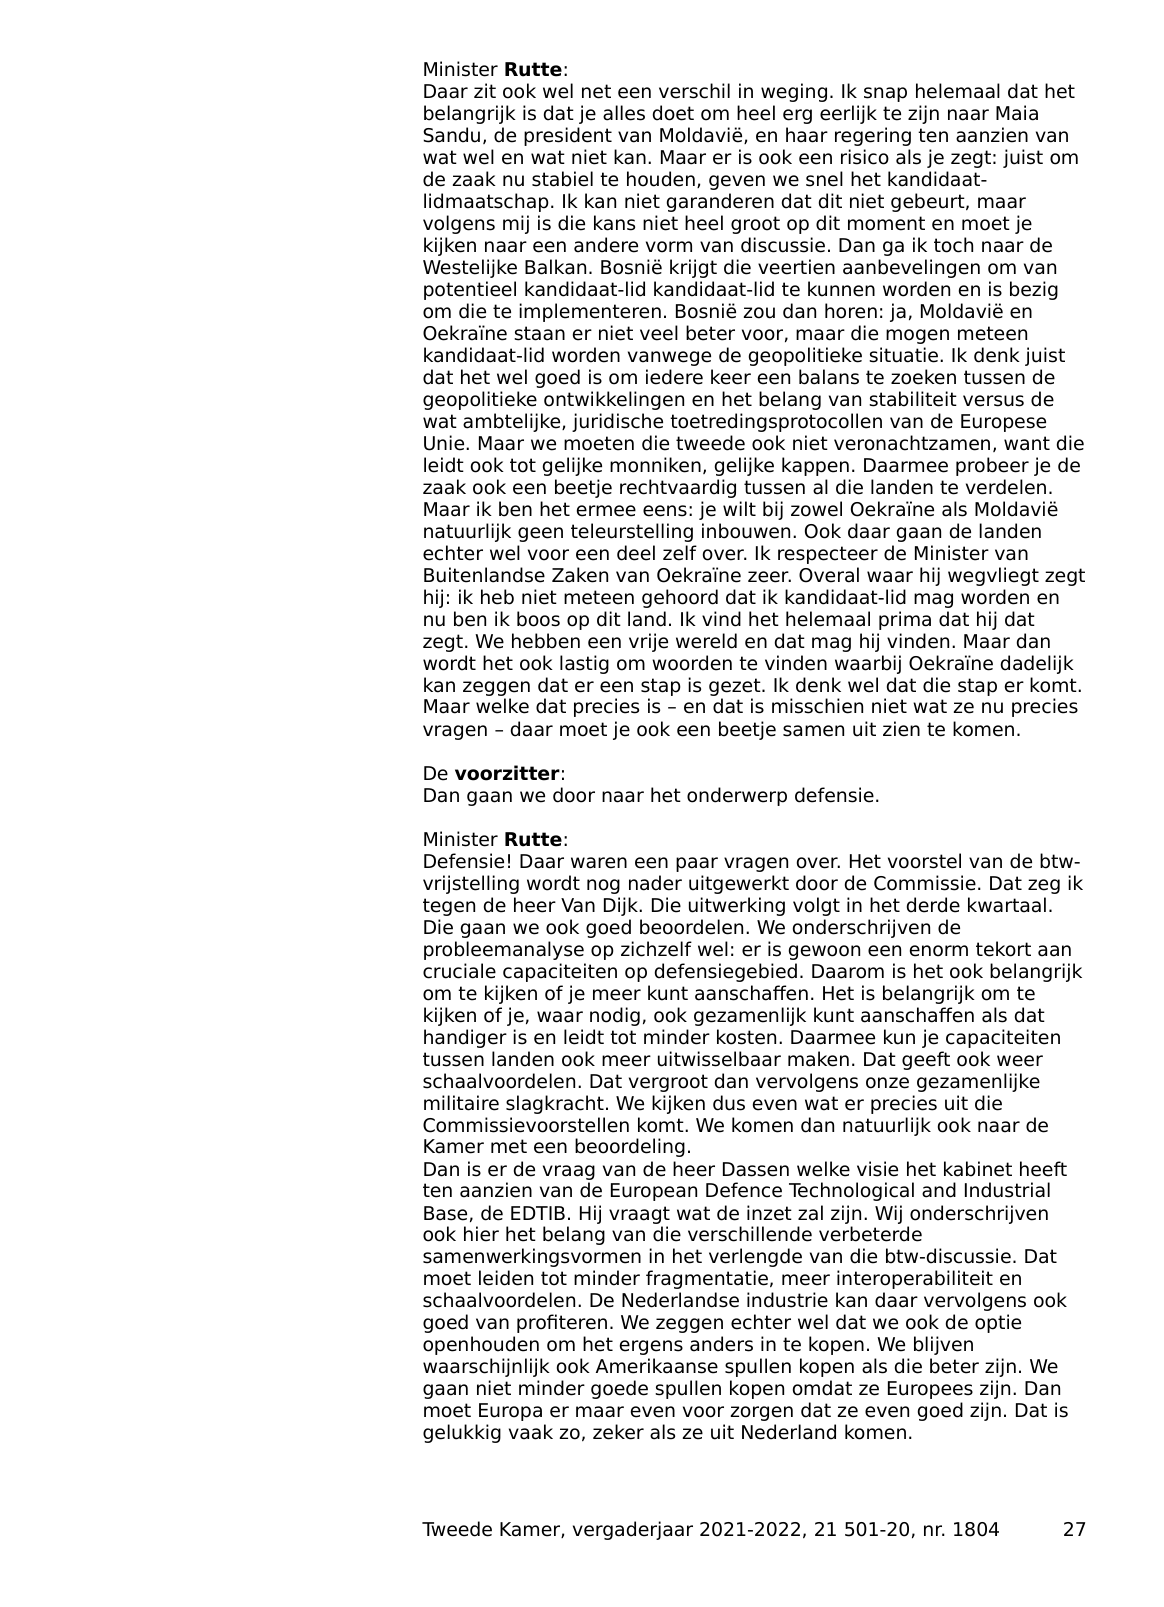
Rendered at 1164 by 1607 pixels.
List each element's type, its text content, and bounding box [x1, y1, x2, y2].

text Defensie! Daar waren een paar vragen over. Het voorstel van de btw-vrijstelling wordt nog nader uitgewerkt door de Commissie. Dat zeg ik tegen de heer Van Dijk. Die uitwerking volgt in het derde kwartaal. Die gaan we ook goed beoordelen. We onderschrijven de probleemanalyse op zichzelf wel: er is gewoon een enorm tekort aan cruciale capaciteiten op defensiegebied. Daarom is het ook belangrijk om te kijken of je meer kunt aanschaffen. Het is belangrijk om te kijken of je, waar nodig, ook gezamenlijk kunt aanschaffen als dat handiger is en leidt tot minder kosten. Daarmee kun je capaciteiten tussen landen ook meer uitwisselbaar maken. Dat geeft ook weer schaalvoordelen. Dat vergroot dan vervolgens onze gezamenlijke militaire slagkracht. We kijken dus even wat er precies uit die Commissievoorstellen komt. We komen dan natuurlijk ook naar de Kamer met een beoordeling. [422, 851, 1087, 1158]
text Daar zit ook wel net een verschil in weging. Ik snap helemaal dat het belangrijk is dat je alles doet om heel erg eerlijk te zijn naar Maia Sandu, de president van Moldavië, en haar regering ten aanzien van wat wel en wat niet kan. Maar er is ook een risico als je zegt: juist om de zaak nu stabiel te houden, geven we snel het kandidaat-lidmaatschap. Ik kan niet garanderen dat dit niet gebeurt, maar volgens mij is die kans niet heel groot op dit moment en moet je kijken naar een andere vorm van discussie. Dan ga ik toch naar de Westelijke Balkan. Bosnië krijgt die veertien aanbevelingen om van potentieel kandidaat-lid kandidaat-lid te kunnen worden en is bezig om die te implementeren. Bosnië zou dan horen: ja, Moldavië en Oekraïne staan er niet veel beter voor, maar die mogen meteen kandidaat-lid worden vanwege de geopolitieke situatie. Ik denk juist dat het wel goed is om iedere keer een balans te zoeken tussen de geopolitieke ontwikkelingen en het belang van stabiliteit versus de wat ambtelijke, juridische toetredingsprotocollen van de Europese Unie. Maar we moeten die tweede ook niet veronachtzamen, want die leidt ook tot gelijke monniken, gelijke kappen. Daarmee probeer je de zaak ook een beetje rechtvaardig tussen al die landen te verdelen. Maar ik ben het ermee eens: je wilt bij zowel Oekraïne als Moldavië natuurlijk geen teleurstelling inbouwen. Ook daar gaan de landen echter wel voor een deel zelf over. Ik respecteer de Minister van Buitenlandse Zaken van Oekraïne zeer. Overal waar hij wegvliegt zegt hij: ik heb niet meteen gehoord dat ik kandidaat-lid mag worden en nu ben ik boos op dit land. Ik vind het helemaal prima dat hij dat zegt. We hebben een vrije wereld en dat mag hij vinden. Maar dan wordt het ook lastig om woorden te vinden waarbij Oekraïne dadelijk kan zeggen dat er een stap is gezet. Ik denk wel dat die stap er komt. Maar welke dat precies is – en dat is misschien niet wat ze nu precies vragen – daar moet je ook een beetje samen uit zien te komen. [422, 81, 1087, 740]
text Minister Rutte: [422, 59, 1087, 81]
text De voorzitter: [422, 763, 1087, 784]
text Dan gaan we door naar het onderwerp defensie. [422, 784, 1087, 807]
text Minister Rutte: [422, 829, 1087, 851]
text Dan is er de vraag van de heer Dassen welke visie het kabinet heeft ten aanzien van de European Defence Technological and Industrial Base, de EDTIB. Hij vraagt wat de inzet zal zijn. Wij onderschrijven ook hier het belang van die verschillende verbeterde samenwerkingsvormen in het verlengde van die btw-discussie. Dat moet leiden tot minder fragmentatie, meer interoperabiliteit en schaalvoordelen. De Nederlandse industrie kan daar vervolgens ook goed van profiteren. We zeggen echter wel dat we ook de optie openhouden om het ergens anders in te kopen. We blijven waarschijnlijk ook Amerikaanse spullen kopen als die beter zijn. We gaan niet minder goede spullen kopen omdat ze Europees zijn. Dan moet Europa er maar even voor zorgen dat ze even goed zijn. Dat is gelukkig vaak zo, zeker als ze uit Nederland komen. [422, 1158, 1087, 1444]
